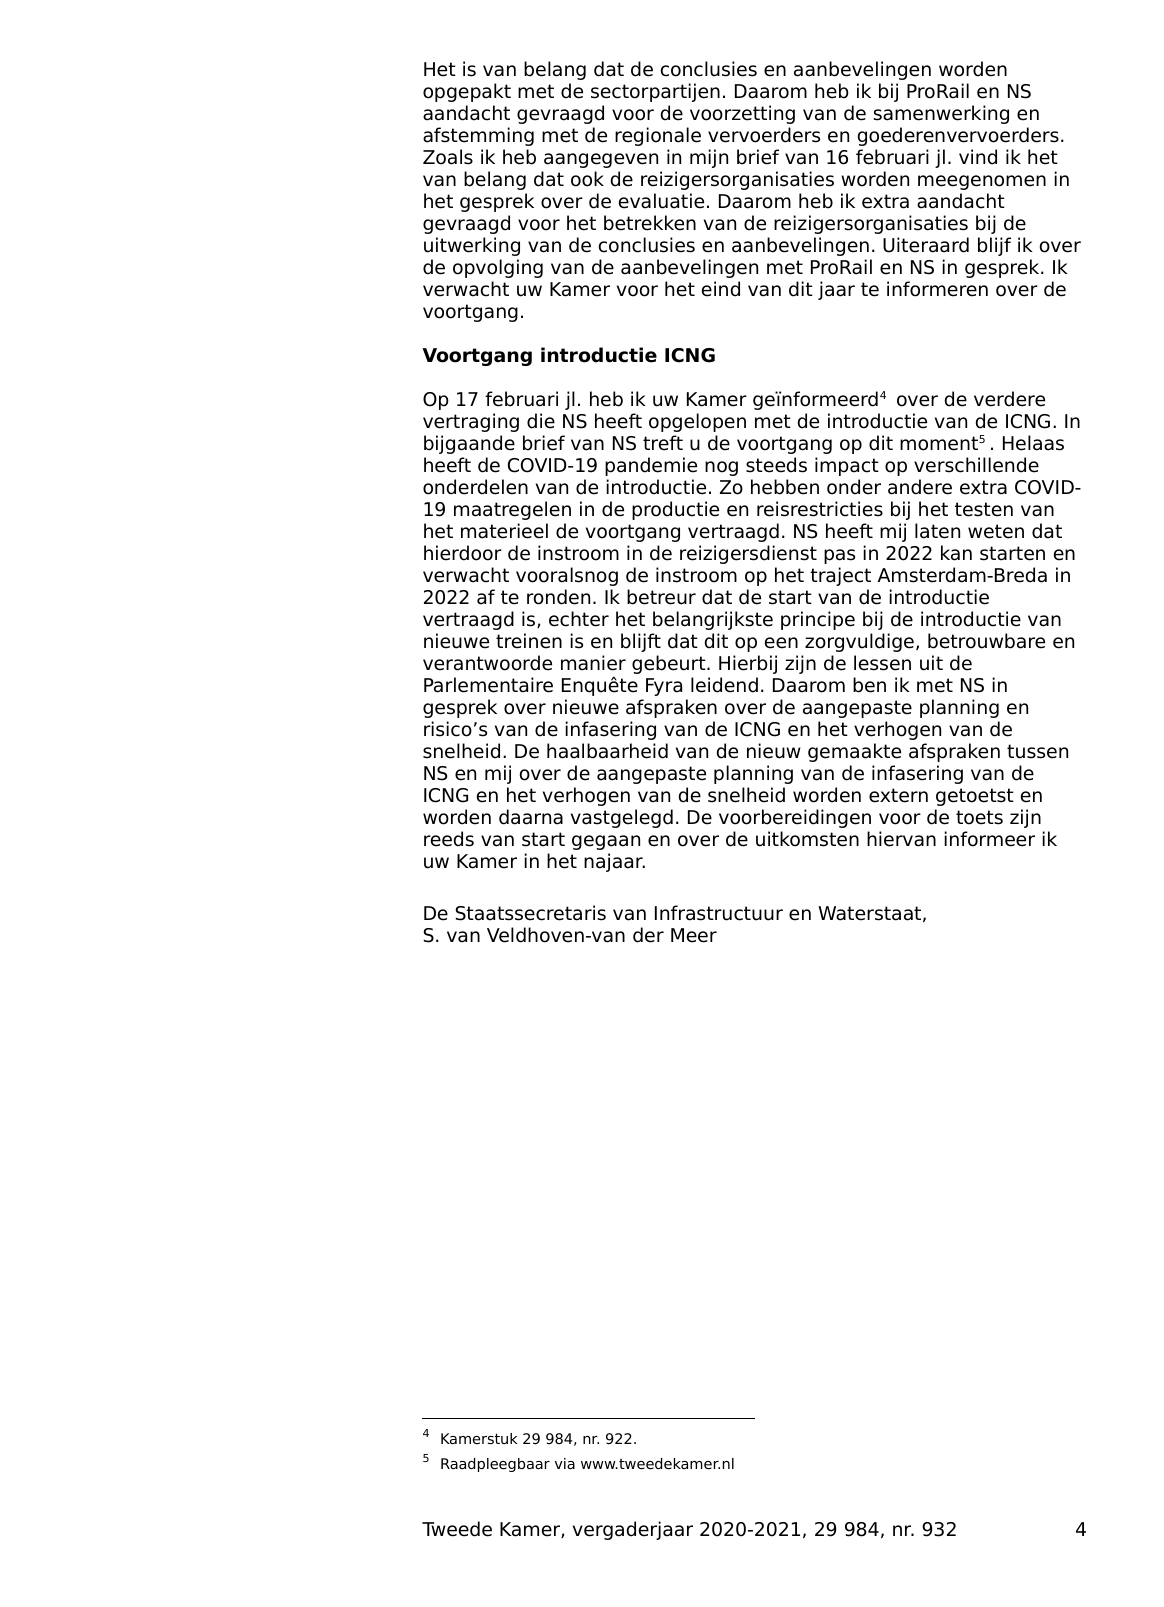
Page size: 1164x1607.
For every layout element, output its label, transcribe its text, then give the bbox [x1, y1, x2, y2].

text Het is van belang dat de conclusies en aanbevelingen worden opgepakt met de sectorpartijen. Daarom heb ik bij ProRail en NS aandacht gevraagd voor de voorzetting van de samenwerking en afstemming met de regionale vervoerders en goederenvervoerders. Zoals ik heb aangegeven in mijn brief van 16 februari jl. vind ik het van belang dat ook de reizigersorganisaties worden meegenomen in het gesprek over de evaluatie. Daarom heb ik extra aandacht gevraagd voor het betrekken van de reizigersorganisaties bij de uitwerking van de conclusies en aanbevelingen. Uiteraard blijf ik over de opvolging van de aanbevelingen met ProRail en NS in gesprek. Ik verwacht uw Kamer voor het eind van dit jaar te informeren over de voortgang. [422, 59, 1087, 323]
text Raadpleegbaar via www.tweedekamer.nl [422, 1452, 1087, 1474]
subtitle Voortgang introductie ICNG [422, 345, 1087, 367]
text Op 17 februari jl. heb ik uw Kamer geïnformeerd over de verdere vertraging die NS heeft opgelopen met de introductie van de ICNG. In bijgaande brief van NS treft u de voortgang op dit moment. Helaas heeft de COVID-19 pandemie nog steeds impact op verschillende onderdelen van de introductie. Zo hebben onder andere extra COVID-19 maatregelen in de productie en reisrestricties bij het testen van het materieel de voortgang vertraagd. NS heeft mij laten weten dat hierdoor de instroom in de reizigersdienst pas in 2022 kan starten en verwacht vooralsnog de instroom op het traject Amsterdam-Breda in 2022 af te ronden. Ik betreur dat de start van de introductie vertraagd is, echter het belangrijkste principe bij de introductie van nieuwe treinen is en blijft dat dit op een zorgvuldige, betrouwbare en verantwoorde manier gebeurt. Hierbij zijn de lessen uit de Parlementaire Enquête Fyra leidend. Daarom ben ik met NS in gesprek over nieuwe afspraken over de aangepaste planning en risico’s van de infasering van de ICNG en het verhogen van de snelheid. De haalbaarheid van de nieuw gemaakte afspraken tussen NS en mij over de aangepaste planning van de infasering van de ICNG en het verhogen van de snelheid worden extern getoetst en worden daarna vastgelegd. De voorbereidingen voor de toets zijn reeds van start gegaan en over de uitkomsten hiervan informeer ik uw Kamer in het najaar. [422, 389, 1087, 873]
text Kamerstuk 29 984, nr. 922. [422, 1427, 1087, 1449]
text De Staatssecretaris van Infrastructuur en Waterstaat, S. van Veldhoven-van der Meer [422, 903, 1087, 947]
